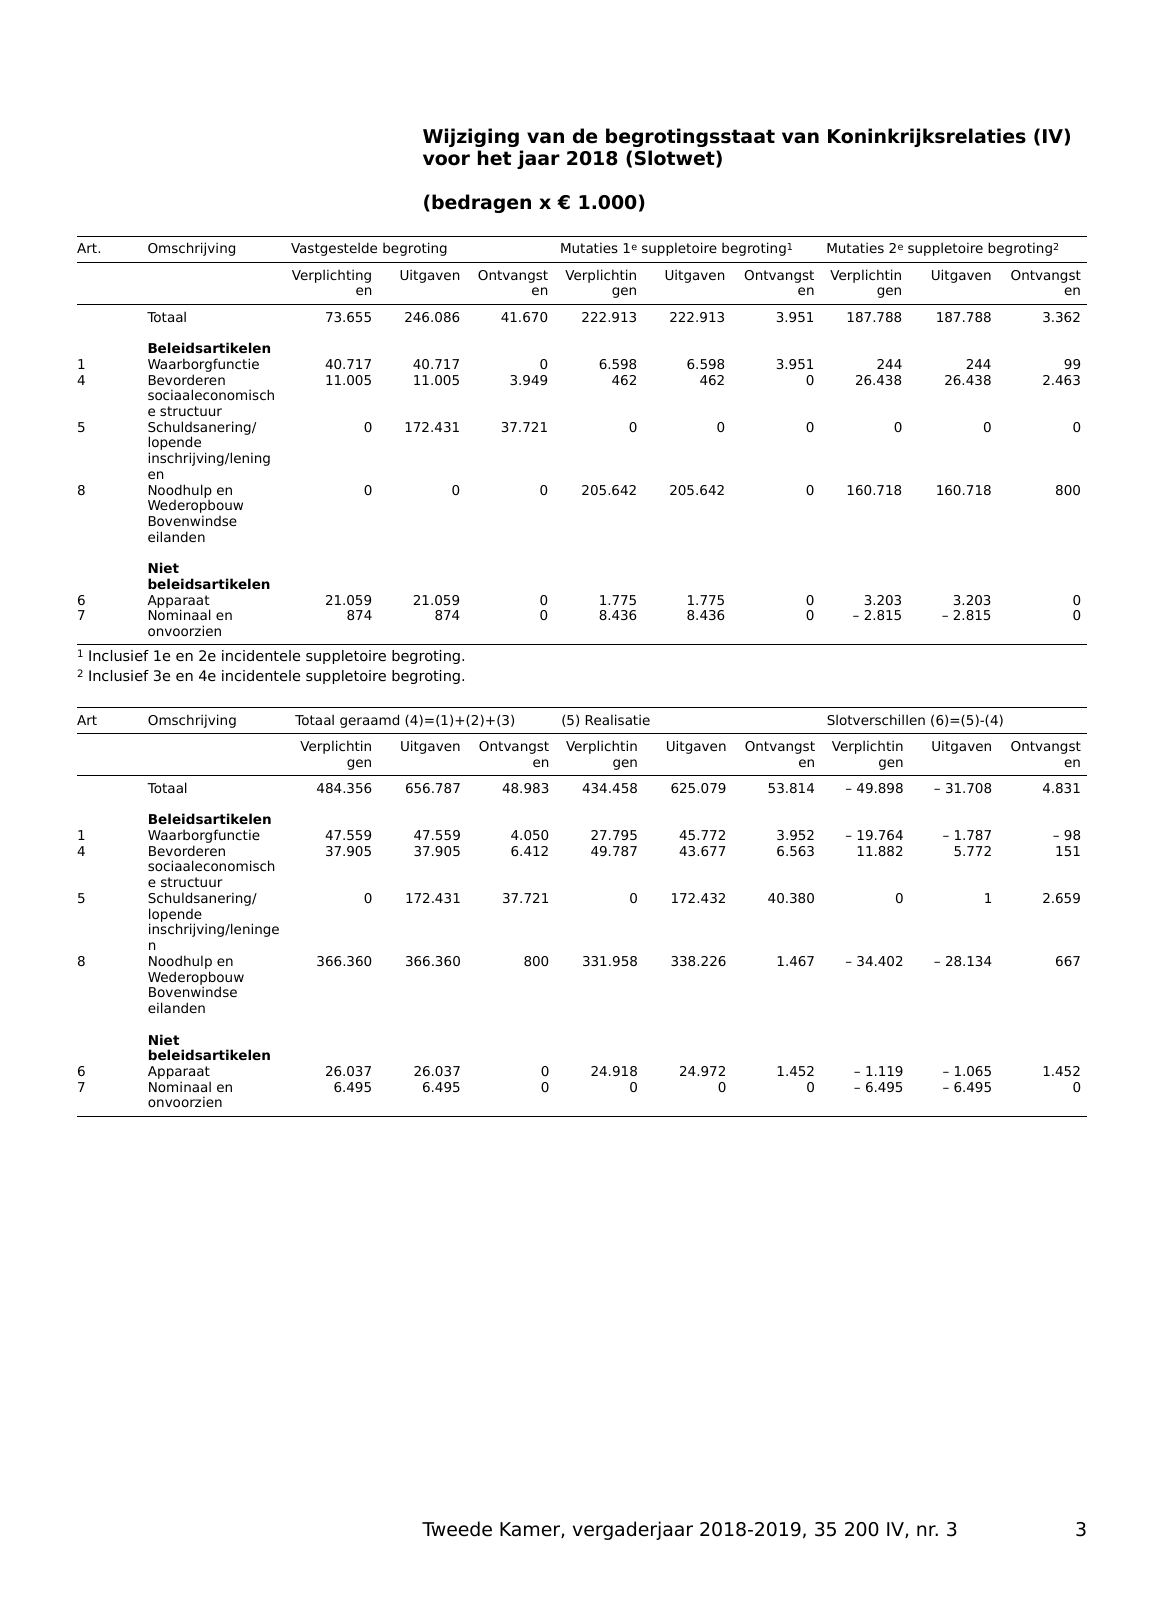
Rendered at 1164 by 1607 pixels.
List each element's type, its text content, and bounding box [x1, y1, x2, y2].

table_cell 222.913 [643, 305, 731, 325]
table_cell 0 [643, 420, 731, 482]
table_cell – 6.495 [821, 1080, 909, 1116]
table_cell 0 [997, 593, 1087, 608]
table_cell 47.559 [378, 828, 466, 843]
table_cell Schuldsanering/lopende inschrijving/leningen [141, 420, 285, 482]
table_cell 151 [998, 844, 1087, 891]
table_cell [732, 1017, 821, 1032]
table_cell 0 [554, 420, 643, 482]
table_cell 11.882 [821, 844, 909, 891]
table_cell [285, 545, 378, 561]
table_cell 6.412 [466, 844, 555, 891]
table_cell 0 [555, 891, 644, 954]
table_cell [731, 545, 820, 561]
table_cell [644, 1032, 732, 1064]
table_cell 11.005 [285, 372, 378, 419]
table_cell 462 [643, 372, 731, 419]
table_cell 1 [909, 891, 998, 954]
table_cell 1 Inclusief 1e en 2e incidentele suppletoire begroting. 2 Inclusief 3e en 4e incidentele suppletoire begroting. [77, 645, 1087, 685]
table_cell 0 [285, 420, 378, 482]
table_cell 0 [998, 1080, 1087, 1116]
table_cell Waarborgfunctie [142, 828, 289, 843]
table_cell 172.431 [378, 420, 466, 482]
table_cell 8 [77, 483, 141, 545]
table_cell [289, 1032, 378, 1064]
table_cell Schuldsanering/lopende inschrijving/leningen [142, 891, 289, 954]
table_cell [77, 776, 142, 796]
table_cell Bevorderen sociaaleconomische structuur [142, 844, 289, 891]
table_cell [731, 561, 820, 592]
table_cell Noodhulp en Wederopbouw Bovenwindse eilanden [141, 483, 285, 545]
table_cell [77, 1017, 142, 1032]
table_cell 172.432 [644, 891, 732, 954]
table_cell [909, 796, 998, 812]
table_cell [378, 1017, 466, 1032]
table_cell [821, 1032, 909, 1064]
table_cell 331.958 [555, 954, 644, 1017]
table_cell 99 [997, 357, 1087, 372]
table_cell 4 [77, 372, 141, 419]
table_cell [378, 812, 466, 828]
table_cell 24.972 [644, 1064, 732, 1079]
table_cell 222.913 [554, 305, 643, 325]
table_cell 434.458 [555, 776, 644, 796]
table_cell 0 [997, 608, 1087, 644]
table_cell – 2.815 [908, 608, 997, 644]
table_cell 3.949 [466, 372, 554, 419]
table_header Totaal geraamd (4)=(1)+(2)+(3) [289, 708, 555, 733]
table_cell 6 [77, 593, 141, 608]
table_cell [555, 1017, 644, 1032]
table_cell 0 [644, 1080, 732, 1116]
table_cell [909, 1032, 998, 1064]
table_cell 49.787 [555, 844, 644, 891]
table_cell [77, 796, 142, 812]
table_cell – 28.134 [909, 954, 998, 1017]
table_cell 0 [285, 483, 378, 545]
table_cell [908, 341, 997, 357]
table_header Mutaties 1e suppletoire begroting1 [554, 237, 820, 262]
table_cell 48.983 [466, 776, 555, 796]
table_cell [77, 812, 142, 828]
table_cell [909, 812, 998, 828]
table_cell 7 [77, 1080, 142, 1116]
table_cell Verplichtingen [820, 263, 908, 304]
table_cell Verplichtingen [821, 734, 909, 775]
table_cell 5 [77, 891, 142, 954]
table_cell 37.721 [466, 420, 554, 482]
table_cell Beleidsartikelen [141, 341, 285, 357]
table_cell [820, 561, 908, 592]
table_cell [732, 796, 821, 812]
table_cell [466, 1032, 555, 1064]
table_cell 0 [731, 483, 820, 545]
table_cell 244 [908, 357, 997, 372]
table_cell – 19.764 [821, 828, 909, 843]
table_header (5) Realisatie [555, 708, 821, 733]
table_cell 0 [466, 357, 554, 372]
table_cell 37.905 [289, 844, 378, 891]
table_cell 4.050 [466, 828, 555, 843]
table_cell [555, 1032, 644, 1064]
table_cell 24.918 [555, 1064, 644, 1079]
table_header Slotverschillen (6)=(5)-(4) [821, 708, 1087, 733]
table_cell Verplichtingen [554, 263, 643, 304]
table_cell 3.952 [732, 828, 821, 843]
table_cell 187.788 [908, 305, 997, 325]
table_cell [644, 812, 732, 828]
table_cell [289, 812, 378, 828]
table_cell 8 [77, 954, 142, 1017]
table_cell Verplichtingen [289, 734, 378, 775]
table_header Art [77, 708, 142, 733]
table_cell [997, 545, 1087, 561]
table_cell Uitgaven [644, 734, 732, 775]
table_cell Niet beleidsartikelen [142, 1032, 289, 1064]
table_cell 0 [289, 891, 378, 954]
table_cell [909, 1017, 998, 1032]
table_cell [289, 796, 378, 812]
table_cell 6 [77, 1064, 142, 1079]
table_cell Apparaat [142, 1064, 289, 1079]
table_cell [554, 561, 643, 592]
table_cell 874 [378, 608, 466, 644]
table_cell [998, 1017, 1087, 1032]
table_cell Beleidsartikelen [142, 812, 289, 828]
table_cell [820, 545, 908, 561]
text (bedragen x € 1.000) [422, 192, 1087, 214]
table_cell [554, 545, 643, 561]
table_cell [732, 812, 821, 828]
table_header Mutaties 2e suppletoire begroting2 [820, 237, 1087, 262]
table_cell 37.905 [378, 844, 466, 891]
table_cell 6.495 [378, 1080, 466, 1116]
table_cell Verplichtingen [555, 734, 644, 775]
table_cell 40.380 [732, 891, 821, 954]
table_cell [731, 341, 820, 357]
table_cell [77, 341, 141, 357]
table_cell 43.677 [644, 844, 732, 891]
table_cell [466, 796, 555, 812]
table_cell [466, 341, 554, 357]
table_cell 1.775 [643, 593, 731, 608]
table_cell 0 [731, 608, 820, 644]
table_cell 11.005 [378, 372, 466, 419]
table_cell [821, 812, 909, 828]
table_cell [732, 1032, 821, 1064]
table_cell 1 [77, 828, 142, 843]
table_cell Nominaal en onvoorzien [141, 608, 285, 644]
table_cell 73.655 [285, 305, 378, 325]
table_cell 21.059 [285, 593, 378, 608]
table_cell Waarborgfunctie [141, 357, 285, 372]
table_cell 205.642 [643, 483, 731, 545]
table_cell 205.642 [554, 483, 643, 545]
table_cell [643, 561, 731, 592]
table_cell [731, 325, 820, 341]
table_cell 8.436 [554, 608, 643, 644]
table_cell – 1.119 [821, 1064, 909, 1079]
table_cell [289, 1017, 378, 1032]
table_cell [555, 812, 644, 828]
table_cell [142, 1017, 289, 1032]
table_cell [820, 341, 908, 357]
table_cell 0 [466, 608, 554, 644]
table_cell 0 [731, 420, 820, 482]
table_cell 40.717 [378, 357, 466, 372]
table_cell 5 [77, 420, 141, 482]
table_cell 3.203 [908, 593, 997, 608]
table_cell 1.775 [554, 593, 643, 608]
table_cell [554, 341, 643, 357]
table_cell 40.717 [285, 357, 378, 372]
table_cell Uitgaven [909, 734, 998, 775]
table_cell [997, 561, 1087, 592]
table_cell [908, 325, 997, 341]
table_cell 53.814 [732, 776, 821, 796]
table_cell – 31.708 [909, 776, 998, 796]
table_cell – 49.898 [821, 776, 909, 796]
table_cell Ontvangsten [998, 734, 1087, 775]
table_cell [820, 325, 908, 341]
table_cell Nominaal en onvoorzien [142, 1080, 289, 1116]
table_cell [77, 305, 141, 325]
table_cell [378, 1032, 466, 1064]
table_cell [998, 812, 1087, 828]
table_cell [908, 561, 997, 592]
table_cell 0 [908, 420, 997, 482]
table_cell 246.086 [378, 305, 466, 325]
table_cell 3.203 [820, 593, 908, 608]
table_cell 6.495 [289, 1080, 378, 1116]
table_cell 2.463 [997, 372, 1087, 419]
table_cell 656.787 [378, 776, 466, 796]
table_cell 462 [554, 372, 643, 419]
table_cell 338.226 [644, 954, 732, 1017]
table_cell [378, 796, 466, 812]
table_cell 37.721 [466, 891, 555, 954]
table_cell Bevorderen sociaaleconomische structuur [141, 372, 285, 419]
table_cell Totaal [142, 776, 289, 796]
table_cell [378, 545, 466, 561]
table_cell [77, 545, 141, 561]
table_cell [141, 545, 285, 561]
table_cell 172.431 [378, 891, 466, 954]
table_cell 26.037 [378, 1064, 466, 1079]
table_cell [466, 812, 555, 828]
table_cell 3.951 [731, 305, 820, 325]
table_cell 7 [77, 608, 141, 644]
table_cell [77, 325, 141, 341]
table_cell 160.718 [820, 483, 908, 545]
table_cell 366.360 [378, 954, 466, 1017]
table_cell Uitgaven [378, 263, 466, 304]
table_cell 0 [732, 1080, 821, 1116]
table_cell 667 [998, 954, 1087, 1017]
table_cell 41.670 [466, 305, 554, 325]
table_cell [77, 1032, 142, 1064]
table_cell [378, 325, 466, 341]
table_cell Ontvangsten [731, 263, 820, 304]
table_cell 0 [378, 483, 466, 545]
table_cell – 98 [998, 828, 1087, 843]
table_cell 0 [731, 372, 820, 419]
table_cell 6.598 [643, 357, 731, 372]
table_cell Niet beleidsartikelen [141, 561, 285, 592]
table_cell 45.772 [644, 828, 732, 843]
table_cell [644, 796, 732, 812]
table_cell – 6.495 [909, 1080, 998, 1116]
table_cell 3.362 [997, 305, 1087, 325]
table_cell Ontvangsten [997, 263, 1087, 304]
table_cell 47.559 [289, 828, 378, 843]
table_header Omschrijving [141, 237, 285, 262]
table_cell Ontvangsten [732, 734, 821, 775]
table_cell Uitgaven [378, 734, 466, 775]
table_cell Ontvangsten [466, 734, 555, 775]
table_cell 874 [285, 608, 378, 644]
table_cell [998, 796, 1087, 812]
table_cell [644, 1017, 732, 1032]
table_cell [77, 734, 142, 775]
table_cell Apparaat [141, 593, 285, 608]
table_cell 160.718 [908, 483, 997, 545]
text Wijziging van de begrotingsstaat van Koninkrijksrelaties (IV) voor het jaar 2018 (Slotwet) [422, 126, 1087, 169]
table_cell 1.467 [732, 954, 821, 1017]
table_cell 187.788 [820, 305, 908, 325]
table_cell 2.659 [998, 891, 1087, 954]
table_cell 21.059 [378, 593, 466, 608]
table_cell [141, 325, 285, 341]
table_cell Ontvangsten [466, 263, 554, 304]
table_cell 625.079 [644, 776, 732, 796]
table_cell [466, 325, 554, 341]
table_cell – 34.402 [821, 954, 909, 1017]
table_cell 6.598 [554, 357, 643, 372]
table_cell [555, 796, 644, 812]
table_cell [466, 545, 554, 561]
table_cell 0 [466, 483, 554, 545]
table_cell [997, 341, 1087, 357]
table_cell [466, 1017, 555, 1032]
table_cell – 2.815 [820, 608, 908, 644]
table_cell 244 [820, 357, 908, 372]
table_cell [554, 325, 643, 341]
table_cell – 1.787 [909, 828, 998, 843]
table_cell 4 [77, 844, 142, 891]
table_header Omschrijving [142, 708, 289, 733]
table_cell 26.438 [908, 372, 997, 419]
table_cell [998, 1032, 1087, 1064]
table_cell [285, 341, 378, 357]
table_cell 0 [466, 1064, 555, 1079]
table_cell 800 [997, 483, 1087, 545]
table_cell [821, 1017, 909, 1032]
table_cell Uitgaven [908, 263, 997, 304]
table_cell 26.037 [289, 1064, 378, 1079]
table_cell 6.563 [732, 844, 821, 891]
table_cell 484.356 [289, 776, 378, 796]
table_cell [908, 545, 997, 561]
table_cell 1.452 [732, 1064, 821, 1079]
table_cell 0 [820, 420, 908, 482]
table_cell 3.951 [731, 357, 820, 372]
table_cell 4.831 [998, 776, 1087, 796]
table_cell 1.452 [998, 1064, 1087, 1079]
table_cell [141, 263, 285, 304]
table_cell [142, 796, 289, 812]
table_cell 0 [466, 593, 554, 608]
table_cell 26.438 [820, 372, 908, 419]
table_cell 0 [731, 593, 820, 608]
table_cell – 1.065 [909, 1064, 998, 1079]
table_cell [378, 341, 466, 357]
table_cell 0 [997, 420, 1087, 482]
table_cell [77, 561, 141, 592]
table_header Art. [77, 237, 141, 262]
table_cell 0 [466, 1080, 555, 1116]
table_cell [142, 734, 289, 775]
table_cell [643, 341, 731, 357]
table_cell [643, 325, 731, 341]
table_cell Totaal [141, 305, 285, 325]
table_cell [285, 325, 378, 341]
table_cell [643, 545, 731, 561]
table_cell 27.795 [555, 828, 644, 843]
table_cell Verplichtingen [285, 263, 378, 304]
table_cell Noodhulp en Wederopbouw Bovenwindse eilanden [142, 954, 289, 1017]
table_cell 1 [77, 357, 141, 372]
table_cell [997, 325, 1087, 341]
table_cell 0 [821, 891, 909, 954]
table_cell [466, 561, 554, 592]
table_cell 0 [555, 1080, 644, 1116]
table_cell [821, 796, 909, 812]
table_header Vastgestelde begroting [285, 237, 554, 262]
table_cell [378, 561, 466, 592]
table_cell 800 [466, 954, 555, 1017]
table_cell 5.772 [909, 844, 998, 891]
table_cell [285, 561, 378, 592]
table_cell [77, 263, 141, 304]
table_cell 8.436 [643, 608, 731, 644]
table_cell Uitgaven [643, 263, 731, 304]
table_cell 366.360 [289, 954, 378, 1017]
